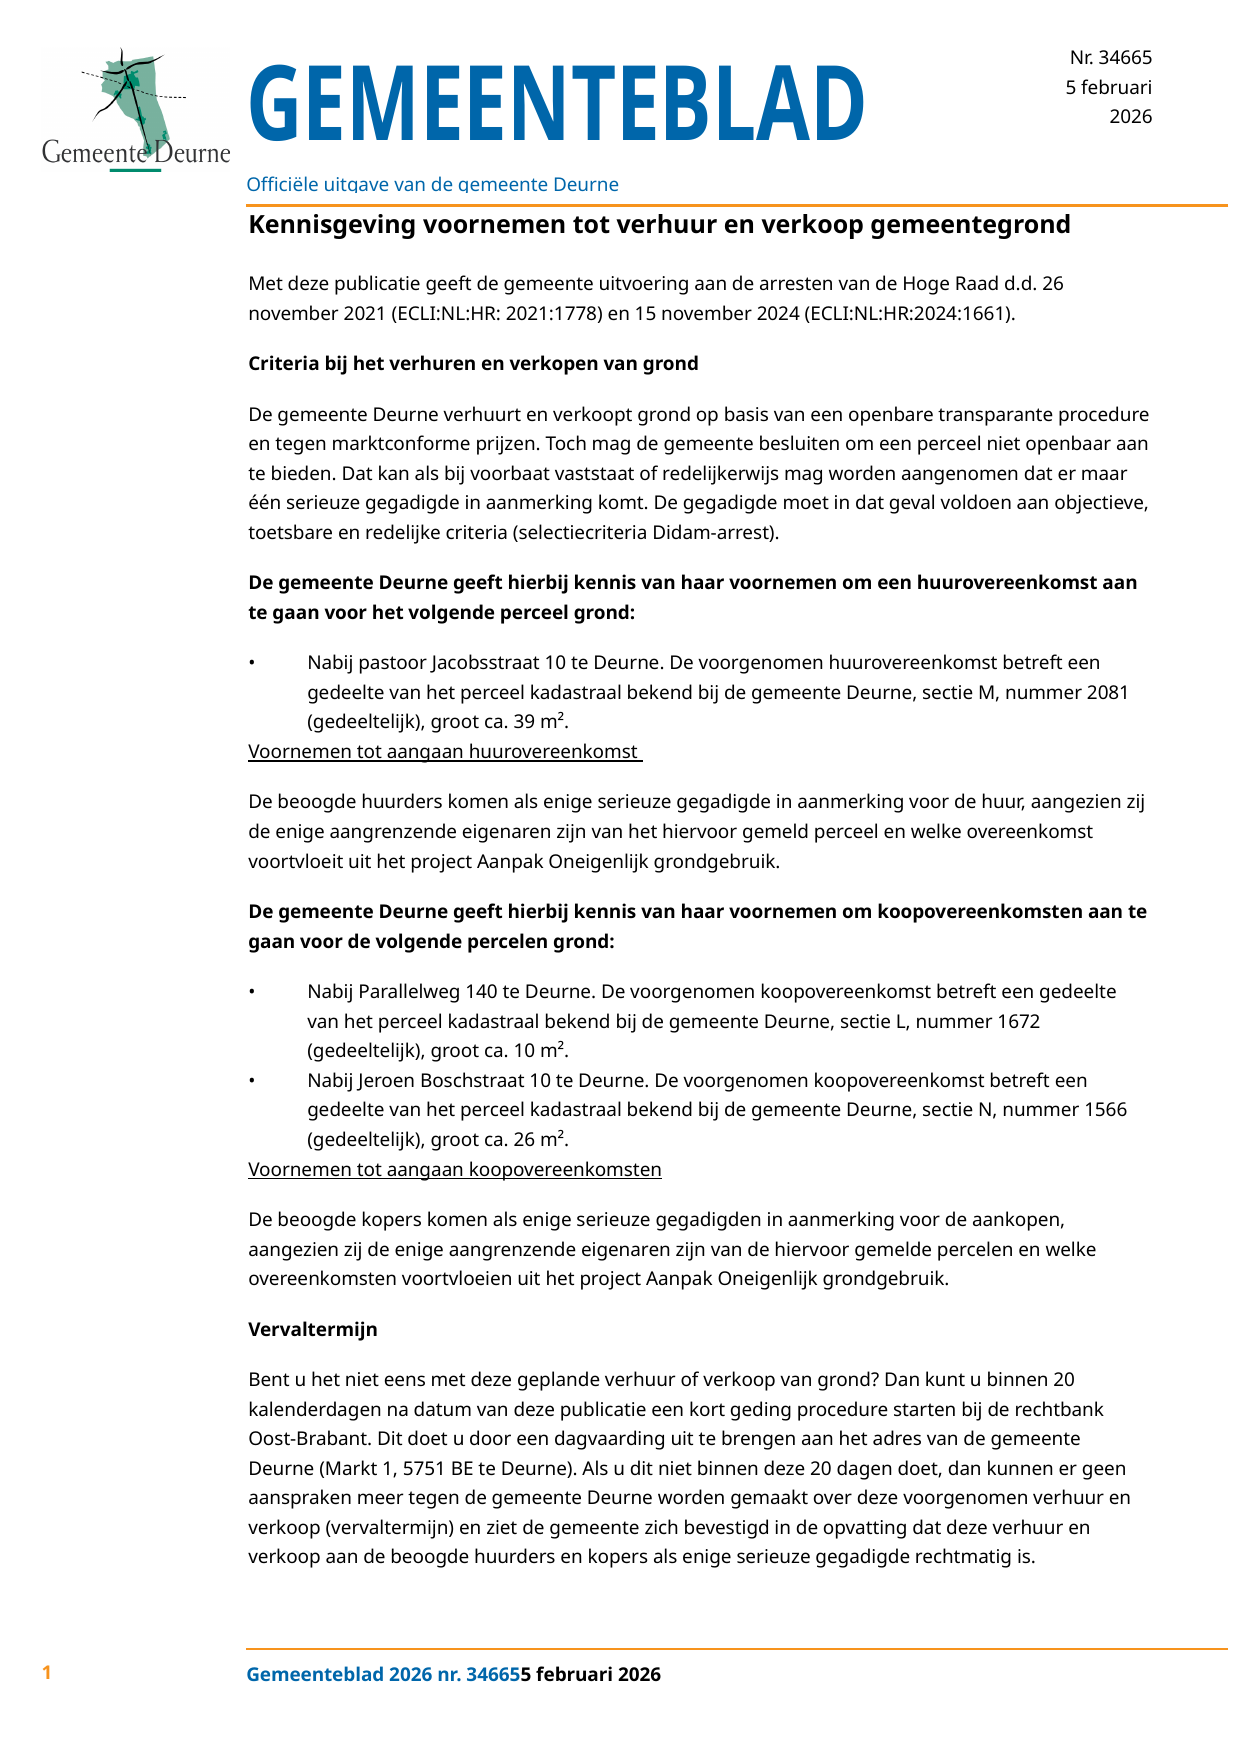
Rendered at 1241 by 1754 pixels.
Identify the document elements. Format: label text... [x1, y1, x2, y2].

text Criteria bij het verhuren en verkopen van grond [248, 350, 1152, 376]
text Kennisgeving voornemen tot verhuur en verkoop gemeentegrond [248, 207, 1152, 241]
text Met deze publicatie geeft de gemeente uitvoering aan de arresten van de Hoge Raad d.d. 26 november 2021 (ECLI:NL:HR: 2021:1778) en 15 november 2024 (ECLI:NL:HR:2024:1661). [248, 270, 1152, 326]
text Voornemen tot aangaan koopovereenkomsten [248, 1156, 1152, 1181]
list Nabij Jeroen Boschstraat 10 te Deurne. De voorgenomen koopovereenkomst betreft een gedeelte van het perceel kadastraal bekend bij de gemeente Deurne, sectie N, nummer 1566 (gedeeltelijk), groot ca. 26 m². [248, 1067, 1152, 1152]
text De beoogde huurders komen als enige serieuze gegadigde in aanmerking voor de huur, aangezien zij de enige aangrenzende eigenaren zijn van het hiervoor gemeld perceel en welke overeenkomst voortvloeit uit het project Aanpak Oneigenlijk grondgebruik. [248, 789, 1152, 873]
list Nabij Parallelweg 140 te Deurne. De voorgenomen koopovereenkomst betreft een gedeelte van het perceel kadastraal bekend bij de gemeente Deurne, sectie L, nummer 1672 (gedeeltelijk), groot ca. 10 m². [248, 978, 1152, 1063]
text De beoogde kopers komen als enige serieuze gegadigden in aanmerking voor de aankopen, aangezien zij de enige aangrenzende eigenaren zijn van de hiervoor gemelde percelen en welke overeenkomsten voortvloeien uit het project Aanpak Oneigenlijk grondgebruik. [248, 1206, 1152, 1291]
text Bent u het niet eens met deze geplande verhuur of verkoop van grond? Dan kunt u binnen 20 kalenderdagen na datum van deze publicatie een kort geding procedure starten bij de rechtbank Oost-Brabant. Dit doet u door een dagvaarding uit te brengen aan het adres van de gemeente Deurne (Markt 1, 5751 BE te Deurne). Als u dit niet binnen deze 20 dagen doet, dan kunnen er geen aanspraken meer tegen de gemeente Deurne worden gemaakt over deze voorgenomen verhuur en verkoop (vervaltermijn) en ziet de gemeente zich bevestigd in de opvatting dat deze verhuur en verkoop aan de beoogde huurders en kopers als enige serieuze gegadigde rechtmatig is. [248, 1366, 1152, 1569]
list Nabij pastoor Jacobsstraat 10 te Deurne. De voorgenomen huurovereenkomst betreft een gedeelte van het perceel kadastraal bekend bij de gemeente Deurne, sectie M, nummer 2081 (gedeeltelijk), groot ca. 39 m². [248, 649, 1152, 734]
picture [41, 47, 231, 172]
text De gemeente Deurne geeft hierbij kennis van haar voornemen om een huurovereenkomst aan te gaan voor het volgende perceel grond: [248, 569, 1152, 625]
text De gemeente Deurne verhuurt en verkoopt grond op basis van een openbare transparante procedure en tegen marktconforme prijzen. Toch mag de gemeente besluiten om een perceel niet openbaar aan te bieden. Dat kan als bij voorbaat vaststaat of redelijkerwijs mag worden aangenomen dat er maar één serieuze gegadigde in aanmerking komt. De gegadigde moet in dat geval voldoen aan objectieve, toetsbare en redelijke criteria (selectiecriteria Didam-arrest). [248, 401, 1152, 545]
text Vervaltermijn [248, 1316, 1152, 1341]
text Voornemen tot aangaan huurovereenkomst [248, 738, 1152, 764]
text De gemeente Deurne geeft hierbij kennis van haar voornemen om koopovereenkomsten aan te gaan voor de volgende percelen grond: [248, 898, 1152, 953]
